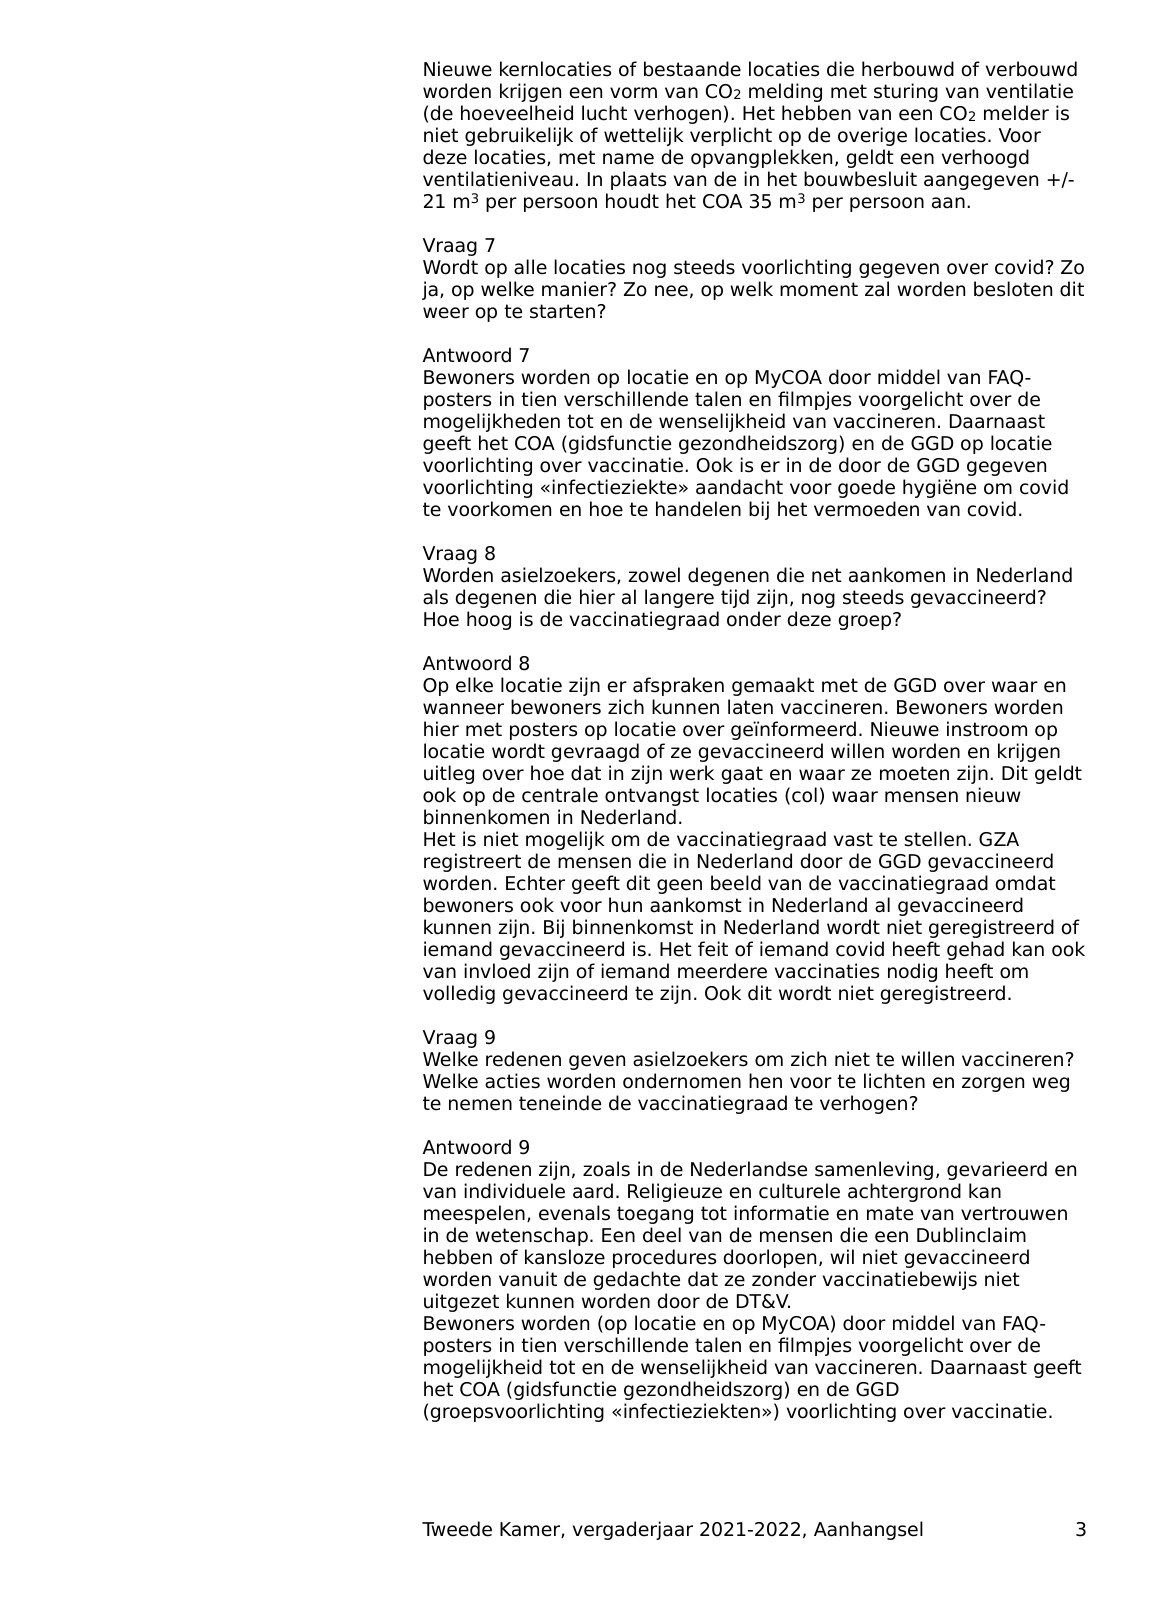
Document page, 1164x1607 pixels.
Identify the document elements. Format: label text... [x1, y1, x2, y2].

text Welke redenen geven asielzoekers om zich niet te willen vaccineren? Welke acties worden ondernomen hen voor te lichten en zorgen weg te nemen teneinde de vaccinatiegraad te verhogen? [422, 1049, 1087, 1115]
text Wordt op alle locaties nog steeds voorlichting gegeven over covid? Zo ja, op welke manier? Zo nee, op welk moment zal worden besloten dit weer op te starten? [422, 257, 1087, 323]
text Antwoord 8 [422, 653, 1087, 675]
text De redenen zijn, zoals in de Nederlandse samenleving, gevarieerd en van individuele aard. Religieuze en culturele achtergrond kan meespelen, evenals toegang tot informatie en mate van vertrouwen in de wetenschap. Een deel van de mensen die een Dublinclaim hebben of kansloze procedures doorlopen, wil niet gevaccineerd worden vanuit de gedachte dat ze zonder vaccinatiebewijs niet uitgezet kunnen worden door de DT&V. [422, 1159, 1087, 1313]
text Antwoord 9 [422, 1137, 1087, 1159]
text Vraag 8 [422, 543, 1087, 565]
text Het is niet mogelijk om de vaccinatiegraad vast te stellen. GZA registreert de mensen die in Nederland door de GGD gevaccineerd worden. Echter geeft dit geen beeld van de vaccinatiegraad omdat bewoners ook voor hun aankomst in Nederland al gevaccineerd kunnen zijn. Bij binnenkomst in Nederland wordt niet geregistreerd of iemand gevaccineerd is. Het feit of iemand covid heeft gehad kan ook van invloed zijn of iemand meerdere vaccinaties nodig heeft om volledig gevaccineerd te zijn. Ook dit wordt niet geregistreerd. [422, 829, 1087, 1005]
text Bewoners worden (op locatie en op MyCOA) door middel van FAQ-posters in tien verschillende talen en filmpjes voorgelicht over de mogelijkheid tot en de wenselijkheid van vaccineren. Daarnaast geeft het COA (gidsfunctie gezondheidszorg) en de GGD (groepsvoorlichting «infectieziekten») voorlichting over vaccinatie. [422, 1313, 1087, 1423]
text Bewoners worden op locatie en op MyCOA door middel van FAQ-posters in tien verschillende talen en filmpjes voorgelicht over de mogelijkheden tot en de wenselijkheid van vaccineren. Daarnaast geeft het COA (gidsfunctie gezondheidszorg) en de GGD op locatie voorlichting over vaccinatie. Ook is er in de door de GGD gegeven voorlichting «infectieziekte» aandacht voor goede hygiëne om covid te voorkomen en hoe te handelen bij het vermoeden van covid. [422, 367, 1087, 521]
text Vraag 9 [422, 1027, 1087, 1049]
text Antwoord 7 [422, 345, 1087, 367]
text Vraag 7 [422, 235, 1087, 257]
text Nieuwe kernlocaties of bestaande locaties die herbouwd of verbouwd worden krijgen een vorm van CO2 melding met sturing van ventilatie (de hoeveelheid lucht verhogen). Het hebben van een CO2 melder is niet gebruikelijk of wettelijk verplicht op de overige locaties. Voor deze locaties, met name de opvangplekken, geldt een verhoogd ventilatieniveau. In plaats van de in het bouwbesluit aangegeven +/- 21 m3 per persoon houdt het COA 35 m3 per persoon aan. [422, 59, 1087, 213]
text Worden asielzoekers, zowel degenen die net aankomen in Nederland als degenen die hier al langere tijd zijn, nog steeds gevaccineerd? Hoe hoog is de vaccinatiegraad onder deze groep? [422, 565, 1087, 631]
text Op elke locatie zijn er afspraken gemaakt met de GGD over waar en wanneer bewoners zich kunnen laten vaccineren. Bewoners worden hier met posters op locatie over geïnformeerd. Nieuwe instroom op locatie wordt gevraagd of ze gevaccineerd willen worden en krijgen uitleg over hoe dat in zijn werk gaat en waar ze moeten zijn. Dit geldt ook op de centrale ontvangst locaties (col) waar mensen nieuw binnenkomen in Nederland. [422, 675, 1087, 829]
